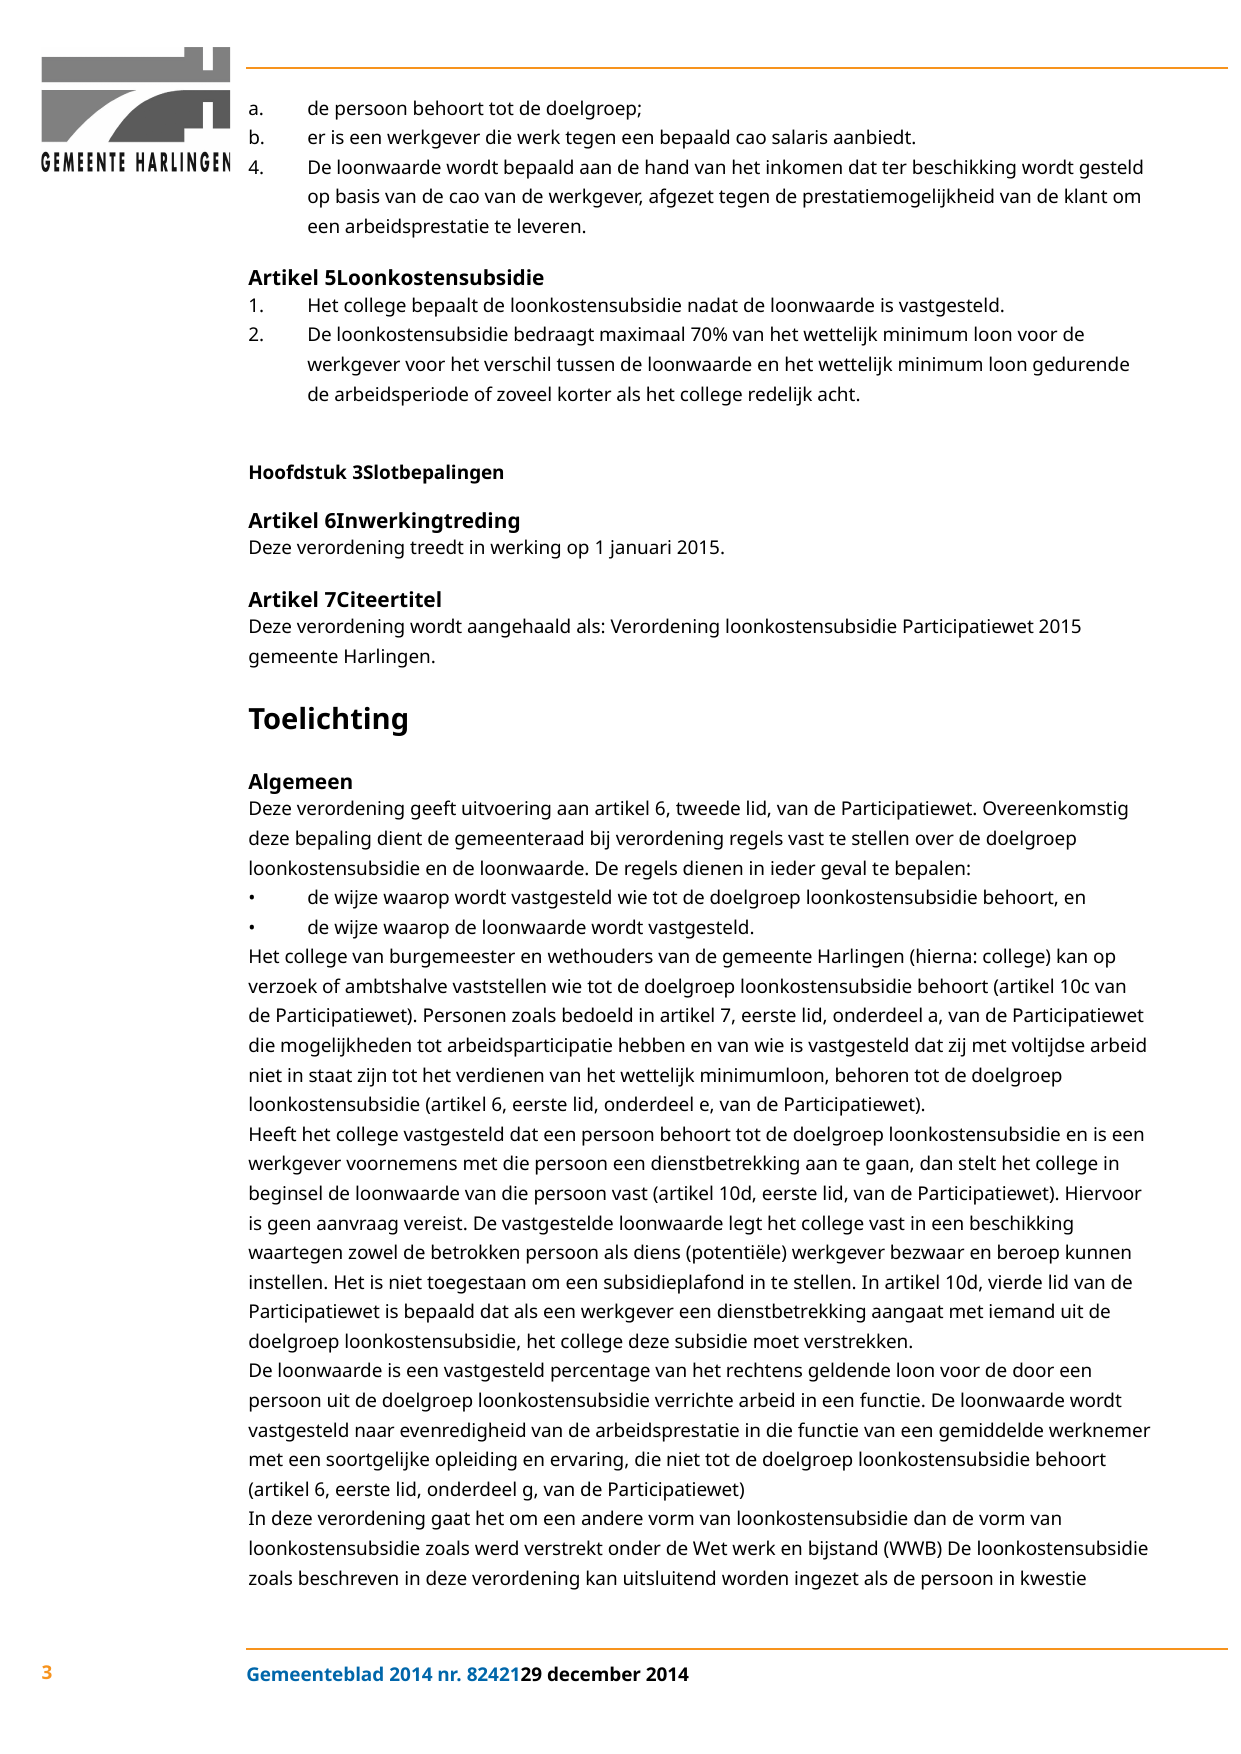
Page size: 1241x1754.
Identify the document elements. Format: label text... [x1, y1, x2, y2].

text De loonwaarde is een vastgesteld percentage van het rechtens geldende loon voor de door een persoon uit de doelgroep loonkostensubsidie verrichte arbeid in een functie. De loonwaarde wordt vastgesteld naar evenredigheid van de arbeidsprestatie in die functie van een gemiddelde werknemer met een soortgelijke opleiding en ervaring, die niet tot de doelgroep loonkostensubsidie behoort (artikel 6, eerste lid, onderdeel g, van de Participatiewet) [248, 1358, 1152, 1502]
list de wijze waarop wordt vastgesteld wie tot de doelgroep loonkostensubsidie behoort, en [248, 884, 1152, 910]
list Het college bepaalt de loonkostensubsidie nadat de loonwaarde is vastgesteld. [248, 292, 1152, 318]
text Deze verordening wordt aangehaald als: Verordening loonkostensubsidie Participatiewet 2015 gemeente Harlingen. [248, 613, 1152, 669]
list de persoon behoort tot de doelgroep; [248, 95, 1152, 121]
list de wijze waarop de loonwaarde wordt vastgesteld. [248, 914, 1152, 940]
text Het college van burgemeester en wethouders van de gemeente Harlingen (hierna: college) kan op verzoek of ambtshalve vaststellen wie tot de doelgroep loonkostensubsidie behoort (artikel 10c van de Participatiewet). Personen zoals bedoeld in artikel 7, eerste lid, onderdeel a, van de Participatiewet die mogelijkheden tot arbeidsparticipatie hebben en van wie is vastgesteld dat zij met voltijdse arbeid niet in staat zijn tot het verdienen van het wettelijk minimumloon, behoren tot de doelgroep loonkostensubsidie (artikel 6, eerste lid, onderdeel e, van de Participatiewet). [248, 943, 1152, 1117]
text Artikel 6Inwerkingtreding [248, 506, 1152, 534]
text Hoofdstuk 3Slotbepalingen [248, 457, 1152, 485]
text Artikel 5Loonkostensubsidie [248, 263, 1152, 292]
text In deze verordening gaat het om een andere vorm van loonkostensubsidie dan de vorm van loonkostensubsidie zoals werd verstrekt onder de Wet werk en bijstand (WWB) De loonkostensubsidie zoals beschreven in deze verordening kan uitsluitend worden ingezet als de persoon in kwestie [248, 1506, 1152, 1591]
list er is een werkgever die werk tegen een bepaald cao salaris aanbiedt. [248, 124, 1152, 150]
text Deze verordening treedt in werking op 1 januari 2015. [248, 534, 1152, 560]
text Toelichting [248, 698, 1152, 738]
list De loonkostensubsidie bedraagt maximaal 70% van het wettelijk minimum loon voor de werkgever voor het verschil tussen de loonwaarde en het wettelijk minimum loon gedurende de arbeidsperiode of zoveel korter als het college redelijk acht. [248, 322, 1152, 406]
text Deze verordening geeft uitvoering aan artikel 6, tweede lid, van de Participatiewet. Overeenkomstig deze bepaling dient de gemeenteraad bij verordening regels vast te stellen over de doelgroep loonkostensubsidie en de loonwaarde. De regels dienen in ieder geval te bepalen: [248, 796, 1152, 881]
text Heeft het college vastgesteld dat een persoon behoort tot de doelgroep loonkostensubsidie en is een werkgever voornemens met die persoon een dienstbetrekking aan te gaan, dan stelt het college in beginsel de loonwaarde van die persoon vast (artikel 10d, eerste lid, van de Participatiewet). Hiervoor is geen aanvraag vereist. De vastgestelde loonwaarde legt het college vast in een beschikking waartegen zowel de betrokken persoon als diens (potentiële) werkgever bezwaar en beroep kunnen instellen. Het is niet toegestaan om een subsidieplafond in te stellen. In artikel 10d, vierde lid van de Participatiewet is bepaald dat als een werkgever een dienstbetrekking aangaat met iemand uit de doelgroep loonkostensubsidie, het college deze subsidie moet verstrekken. [248, 1121, 1152, 1354]
picture [41, 47, 231, 172]
text Artikel 7Citeertitel [248, 585, 1152, 613]
list De loonwaarde wordt bepaald aan de hand van het inkomen dat ter beschikking wordt gesteld op basis van de cao van de werkgever, afgezet tegen de prestatiemogelijkheid van de klant om een arbeidsprestatie te leveren. [248, 154, 1152, 239]
text Algemeen [248, 767, 1152, 796]
